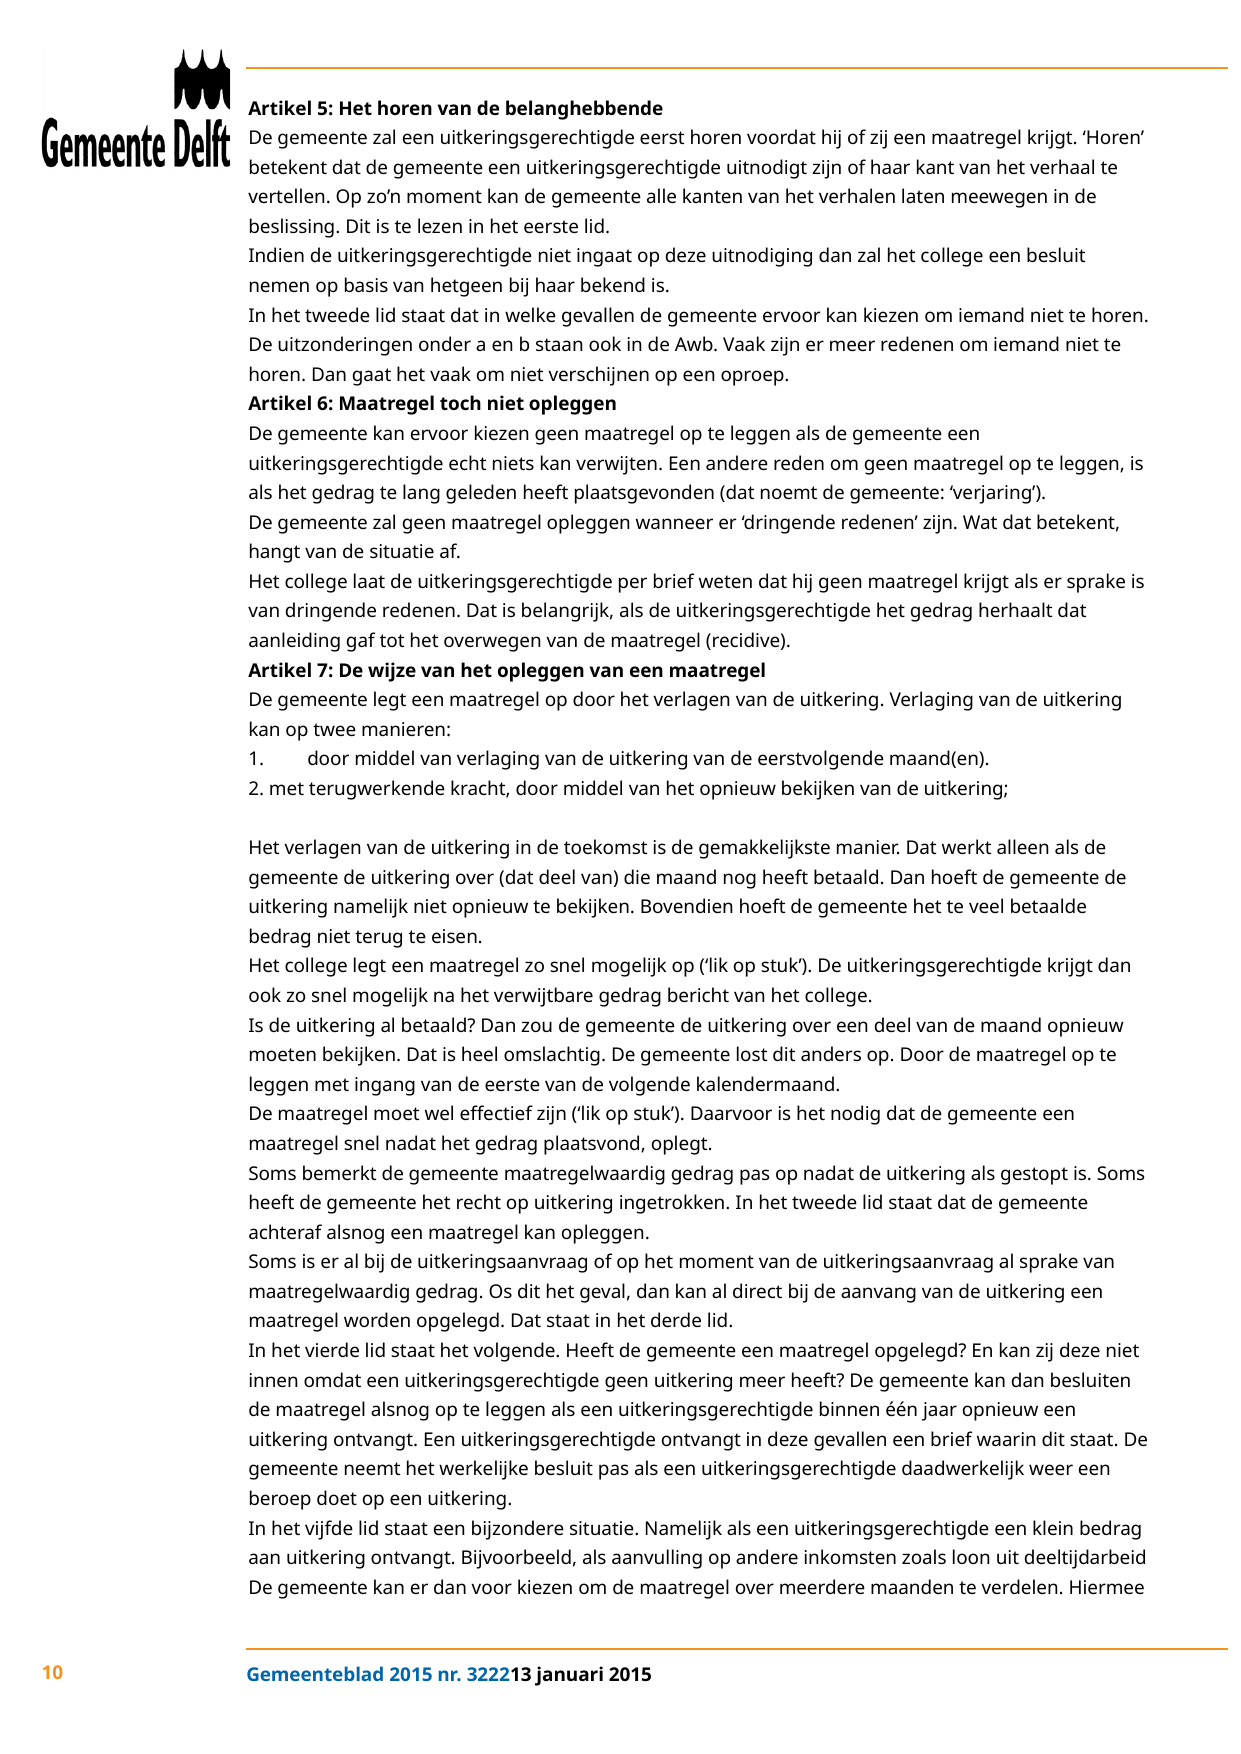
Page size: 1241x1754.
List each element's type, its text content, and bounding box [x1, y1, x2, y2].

text Artikel 6: Maatregel toch niet opleggen [248, 391, 1152, 416]
text De gemeente legt een maatregel op door het verlagen van de uitkering. Verlaging van de uitkering kan op twee manieren: [248, 686, 1152, 742]
text 2. met terugwerkende kracht, door middel van het opnieuw bekijken van de uitkering; [248, 775, 1152, 801]
list door middel van verlaging van de uitkering van de eerstvolgende maand(en). [248, 746, 1152, 771]
picture [41, 47, 231, 172]
text Artikel 7: De wijze van het opleggen van een maatregel [248, 657, 1152, 683]
text Het college laat de uitkeringsgerechtigde per brief weten dat hij geen maatregel krijgt als er sprake is van dringende redenen. Dat is belangrijk, als de uitkeringsgerechtigde het gedrag herhaalt dat aanleiding gaf tot het overwegen van de maatregel (recidive). [248, 568, 1152, 653]
text In het vijfde lid staat een bijzondere situatie. Namelijk als een uitkeringsgerechtigde een klein bedrag aan uitkering ontvangt. Bijvoorbeeld, als aanvulling op andere inkomsten zoals loon uit deeltijdarbeid De gemeente kan er dan voor kiezen om de maatregel over meerdere maanden te verdelen. Hiermee [248, 1515, 1152, 1600]
text De maatregel moet wel effectief zijn (‘lik op stuk’). Daarvoor is het nodig dat de gemeente een maatregel snel nadat het gedrag plaatsvond, oplegt. [248, 1101, 1152, 1156]
text In het tweede lid staat dat in welke gevallen de gemeente ervoor kan kiezen om iemand niet te horen. De uitzonderingen onder a en b staan ook in de Awb. Vaak zijn er meer redenen om iemand niet te horen. Dan gaat het vaak om niet verschijnen op een oproep. [248, 302, 1152, 387]
text De gemeente zal een uitkeringsgerechtigde eerst horen voordat hij of zij een maatregel krijgt. ‘Horen’ betekent dat de gemeente een uitkeringsgerechtigde uitnodigt zijn of haar kant van het verhaal te vertellen. Op zo’n moment kan de gemeente alle kanten van het verhalen laten meewegen in de beslissing. Dit is te lezen in het eerste lid. [248, 124, 1152, 239]
text Soms is er al bij de uitkeringsaanvraag of op het moment van de uitkeringsaanvraag al sprake van maatregelwaardig gedrag. Os dit het geval, dan kan al direct bij de aanvang van de uitkering een maatregel worden opgelegd. Dat staat in het derde lid. [248, 1248, 1152, 1333]
text Artikel 5: Het horen van de belanghebbende [248, 95, 1152, 121]
text Het verlagen van de uitkering in de toekomst is de gemakkelijkste manier. Dat werkt alleen als de gemeente de uitkering over (dat deel van) die maand nog heeft betaald. Dan hoeft de gemeente de uitkering namelijk niet opnieuw te bekijken. Bovendien hoeft de gemeente het te veel betaalde bedrag niet terug te eisen. [248, 834, 1152, 949]
text In het vierde lid staat het volgende. Heeft de gemeente een maatregel opgelegd? En kan zij deze niet innen omdat een uitkeringsgerechtigde geen uitkering meer heeft? De gemeente kan dan besluiten de maatregel alsnog op te leggen als een uitkeringsgerechtigde binnen één jaar opnieuw een uitkering ontvangt. Een uitkeringsgerechtigde ontvangt in deze gevallen een brief waarin dit staat. De gemeente neemt het werkelijke besluit pas als een uitkeringsgerechtigde daadwerkelijk weer een beroep doet op een uitkering. [248, 1337, 1152, 1511]
text Soms bemerkt de gemeente maatregelwaardig gedrag pas op nadat de uitkering als gestopt is. Soms heeft de gemeente het recht op uitkering ingetrokken. In het tweede lid staat dat de gemeente achteraf alsnog een maatregel kan opleggen. [248, 1160, 1152, 1245]
text Het college legt een maatregel zo snel mogelijk op (‘lik op stuk’). De uitkeringsgerechtigde krijgt dan ook zo snel mogelijk na het verwijtbare gedrag bericht van het college. [248, 953, 1152, 1008]
text Is de uitkering al betaald? Dan zou de gemeente de uitkering over een deel van de maand opnieuw moeten bekijken. Dat is heel omslachtig. De gemeente lost dit anders op. Door de maatregel op te leggen met ingang van de eerste van de volgende kalendermaand. [248, 1012, 1152, 1097]
text De gemeente kan ervoor kiezen geen maatregel op te leggen als de gemeente een uitkeringsgerechtigde echt niets kan verwijten. Een andere reden om geen maatregel op te leggen, is als het gedrag te lang geleden heeft plaatsgevonden (dat noemt de gemeente: ‘verjaring’). [248, 420, 1152, 505]
text Indien de uitkeringsgerechtigde niet ingaat op deze uitnodiging dan zal het college een besluit nemen op basis van hetgeen bij haar bekend is. [248, 243, 1152, 298]
text De gemeente zal geen maatregel opleggen wanneer er ‘dringende redenen’ zijn. Wat dat betekent, hangt van de situatie af. [248, 509, 1152, 564]
